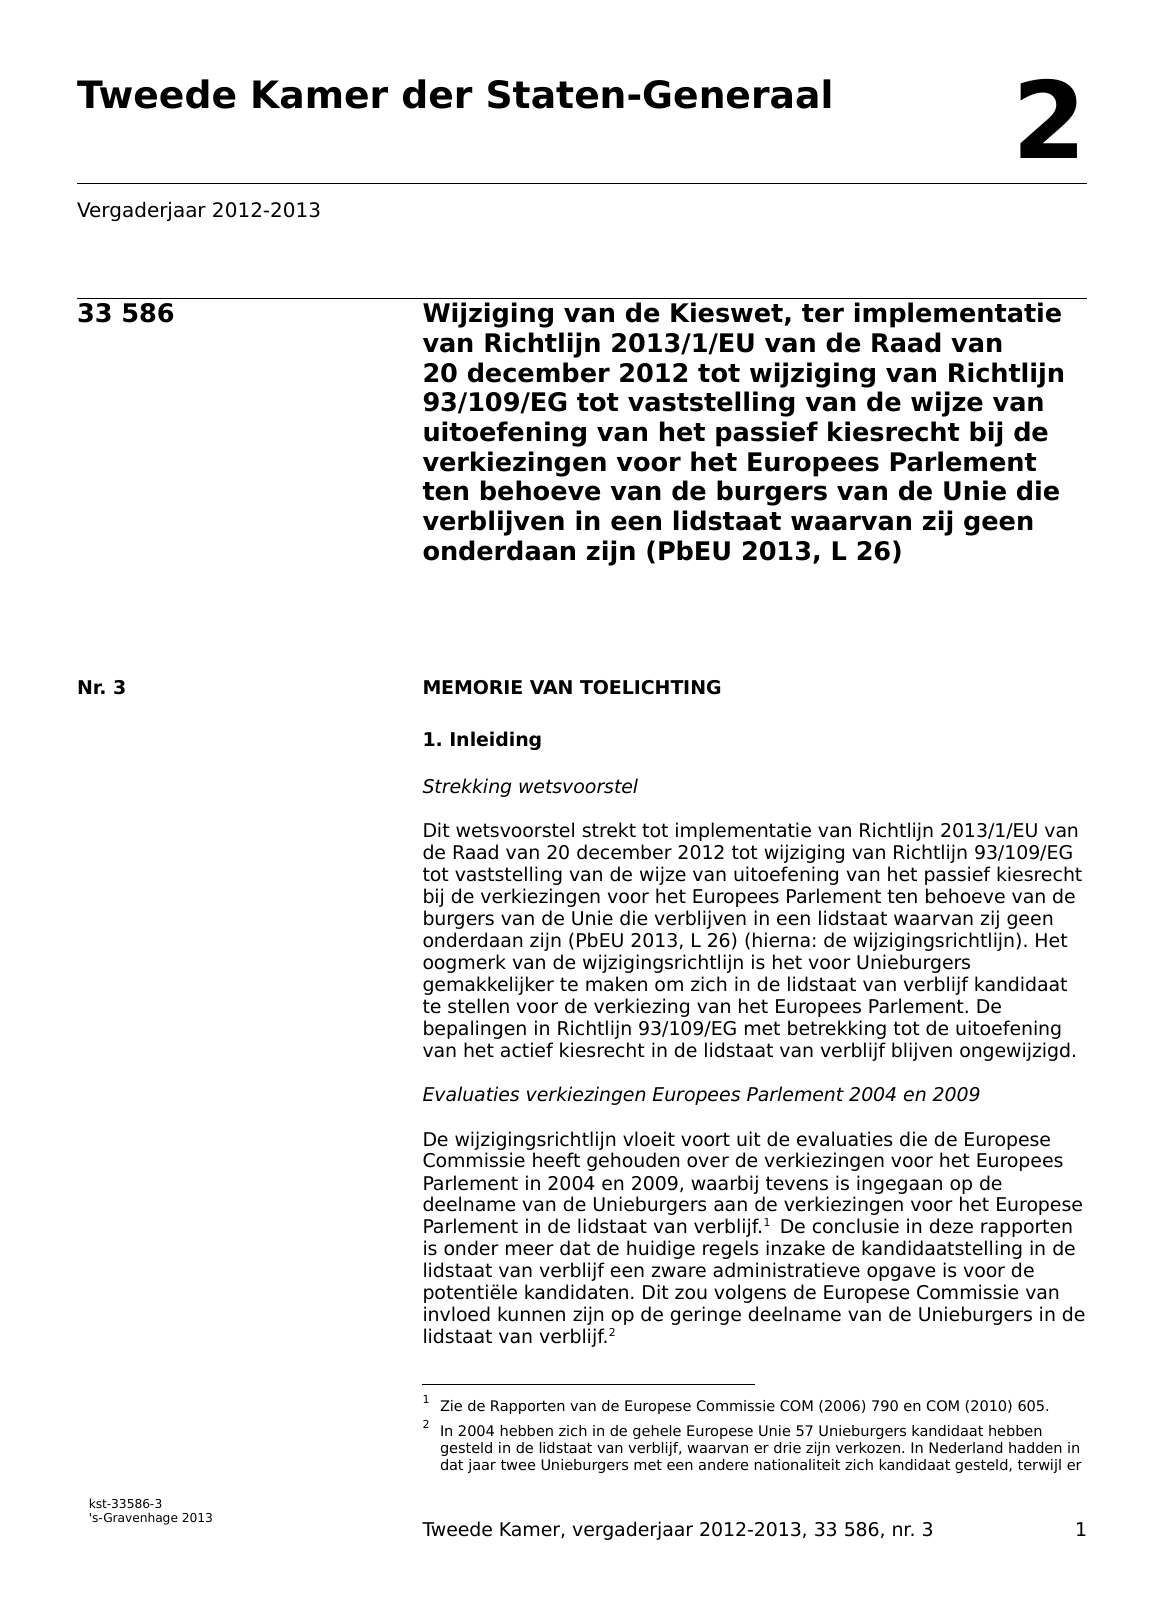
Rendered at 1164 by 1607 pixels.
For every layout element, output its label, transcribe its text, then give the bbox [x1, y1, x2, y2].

subtitle 1. Inleiding [422, 729, 1087, 751]
subtitle 33 586 Wijziging van de Kieswet, ter implementatie van Richtlijn 2013/1/EU van de Raad van 20 december 2012 tot wijziging van Richtlijn 93/109/EG tot vaststelling van de wijze van uitoefening van het passief kiesrecht bij de verkiezingen voor het Europees Parlement ten behoeve van de burgers van de Unie die verblijven in een lidstaat waarvan zij geen onderdaan zijn (PbEU 2013, L 26) [77, 299, 1087, 566]
text kst-33586-3 [88, 1497, 323, 1511]
table_header 2 [886, 59, 1087, 183]
subtitle Evaluaties verkiezingen Europees Parlement 2004 en 2009 [422, 1084, 1087, 1106]
text Zie de Rapporten van de Europese Commissie COM (2006) 790 en COM (2010) 605. [422, 1393, 1087, 1416]
subtitle Nr. 3 MEMORIE VAN TOELICHTING [77, 677, 1087, 699]
text Dit wetsvoorstel strekt tot implementatie van Richtlijn 2013/1/EU van de Raad van 20 december 2012 tot wijziging van Richtlijn 93/109/EG tot vaststelling van de wijze van uitoefening van het passief kiesrecht bij de verkiezingen voor het Europees Parlement ten behoeve van de burgers van de Unie die verblijven in een lidstaat waarvan zij geen onderdaan zijn (PbEU 2013, L 26) (hierna: de wijzigingsrichtlijn). Het oogmerk van de wijzigingsrichtlijn is het voor Unieburgers gemakkelijker te maken om zich in de lidstaat van verblijf kandidaat te stellen voor de verkiezing van het Europees Parlement. De bepalingen in Richtlijn 93/109/EG met betrekking tot de uitoefening van het actief kiesrecht in de lidstaat van verblijf blijven ongewijzigd. [422, 820, 1087, 1062]
table_cell Vergaderjaar 2012-2013 [77, 184, 1087, 298]
text De wijzigingsrichtlijn vloeit voort uit de evaluaties die de Europese Commissie heeft gehouden over de verkiezingen voor het Europees Parlement in 2004 en 2009, waarbij tevens is ingegaan op de deelname van de Unieburgers aan de verkiezingen voor het Europese Parlement in de lidstaat van verblijf. De conclusie in deze rapporten is onder meer dat de huidige regels inzake de kandidaatstelling in de lidstaat van verblijf een zware administratieve opgave is voor de potentiële kandidaten. Dit zou volgens de Europese Commissie van invloed kunnen zijn op de geringe deelname van de Unieburgers in de lidstaat van verblijf. [422, 1128, 1087, 1348]
text In 2004 hebben zich in de gehele Europese Unie 57 Unieburgers kandidaat hebben gesteld in de lidstaat van verblijf, waarvan er drie zijn verkozen. In Nederland hadden in dat jaar twee Unieburgers met een andere nationaliteit zich kandidaat gesteld, terwijl er [422, 1418, 1087, 1474]
text 's-Gravenhage 2013 [88, 1511, 323, 1525]
table_header Tweede Kamer der Staten-Generaal [77, 59, 886, 183]
subtitle Strekking wetsvoorstel [422, 776, 1087, 798]
